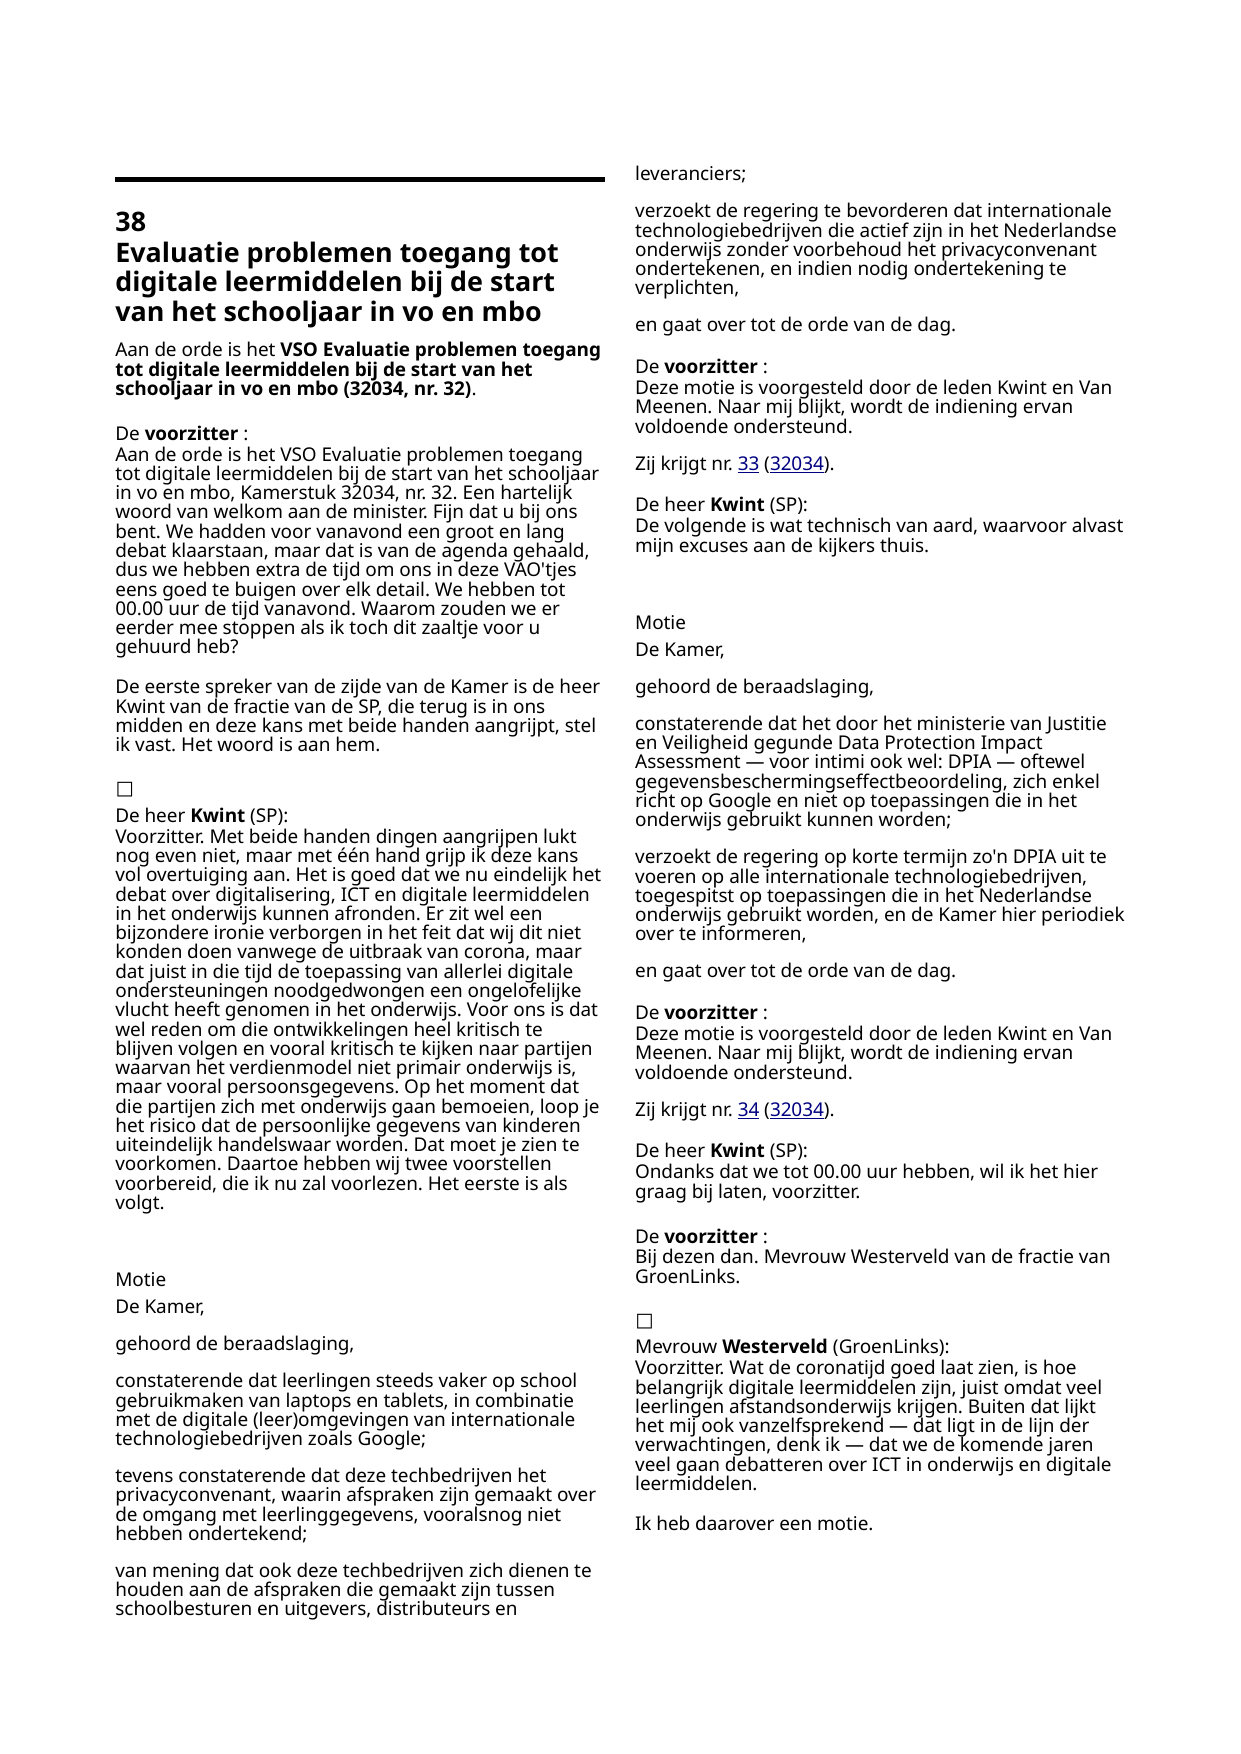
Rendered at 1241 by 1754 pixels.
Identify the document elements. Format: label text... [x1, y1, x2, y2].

text en gaat over tot de orde van de dag. [635, 316, 1125, 336]
text De heer Kwint (SP): [115, 802, 605, 828]
text verzoekt de regering op korte termijn zo'n DPIA uit te voeren op alle internationale technologiebedrijven, toegespitst op toepassingen die in het Nederlandse onderwijs gebruikt worden, en de Kamer hier periodiek over te informeren, [635, 848, 1125, 945]
text Voorzitter. Met beide handen dingen aangrijpen lukt nog even niet, maar met één hand grijp ik deze kans vol overtuiging aan. Het is goed dat we nu eindelijk het debat over digitalisering, ICT en digitale leermiddelen in het onderwijs kunnen afronden. Er zit wel een bijzondere ironie verborgen in het feit dat wij dit niet konden doen vanwege de uitbraak van corona, maar dat juist in die tijd de toepassing van allerlei digitale ondersteuningen noodgedwongen een ongelofelijke vlucht heeft genomen in het onderwijs. Voor ons is dat wel reden om die ontwikkelingen heel kritisch te blijven volgen en vooral kritisch te kijken naar partijen waarvan het verdienmodel niet primair onderwijs is, maar vooral persoonsgegevens. Op het moment dat die partijen zich met onderwijs gaan bemoeien, loop je het risico dat de persoonlijke gegevens van kinderen uiteindelijk handelswaar worden. Dat moet je zien te voorkomen. Daartoe hebben wij twee voorstellen voorbereid, die ik nu zal voorlezen. Het eerste is als volgt. [115, 828, 605, 1213]
text Motie [115, 1267, 605, 1292]
text Zij krijgt nr. 34 (32034). [635, 1101, 1125, 1120]
text ⬜ [115, 776, 605, 802]
text gehoord de beraadslaging, [635, 678, 1125, 697]
text De voorzitter : [635, 999, 1125, 1025]
text Deze motie is voorgesteld door de leden Kwint en Van Meenen. Naar mij blijkt, wordt de indiening ervan voldoende ondersteund. [635, 379, 1125, 437]
text De heer Kwint (SP): [635, 1138, 1125, 1163]
text Aan de orde is het VSO Evaluatie problemen toegang tot digitale leermiddelen bij de start van het schooljaar in vo en mbo, Kamerstuk 32034, nr. 32. Een hartelijk woord van welkom aan de minister. Fijn dat u bij ons bent. We hadden voor vanavond een groot en lang debat klaarstaan, maar dat is van de agenda gehaald, dus we hebben extra de tijd om ons in deze VAO'tjes eens goed te buigen over elk detail. We hebben tot 00.00 uur de tijd vanavond. Waarom zouden we er eerder mee stoppen als ik toch dit zaaltje voor u gehuurd heb? [115, 446, 605, 658]
text Voorzitter. Wat de coronatijd goed laat zien, is hoe belangrijk digitale leermiddelen zijn, juist omdat veel leerlingen afstandsonderwijs krijgen. Buiten dat lijkt het mij ook vanzelfsprekend — dat ligt in de lijn der verwachtingen, denk ik — dat we de komende jaren veel gaan debatteren over ICT in onderwijs en digitale leermiddelen. [635, 1359, 1125, 1494]
text gehoord de beraadslaging, [115, 1335, 605, 1354]
text leveranciers; [635, 165, 1125, 184]
text De voorzitter : [635, 1223, 1125, 1248]
text van mening dat ook deze techbedrijven zich dienen te houden aan de afspraken die gemaakt zijn tussen schoolbesturen en uitgevers, distributeurs en [115, 1562, 605, 1620]
text en gaat over tot de orde van de dag. [635, 962, 1125, 982]
text verzoekt de regering te bevorderen dat internationale technologiebedrijven die actief zijn in het Nederlandse onderwijs zonder voorbehoud het privacyconvenant ondertekenen, en indien nodig ondertekening te verplichten, [635, 202, 1125, 299]
text De volgende is wat technisch van aard, waarvoor alvast mijn excuses aan de kijkers thuis. [635, 517, 1125, 556]
text Deze motie is voorgesteld door de leden Kwint en Van Meenen. Naar mij blijkt, wordt de indiening ervan voldoende ondersteund. [635, 1025, 1125, 1083]
text Zij krijgt nr. 33 (32034). [635, 454, 1125, 474]
text De voorzitter : [635, 353, 1125, 379]
text 38 [115, 203, 605, 239]
text ⬜ [635, 1308, 1125, 1334]
text Motie [635, 609, 1125, 635]
text De heer Kwint (SP): [635, 492, 1125, 517]
text Mevrouw Westerveld (GroenLinks): [635, 1334, 1125, 1359]
text De voorzitter : [115, 420, 605, 446]
text De Kamer, [115, 1298, 605, 1318]
text De Kamer, [635, 641, 1125, 660]
text Ik heb daarover een motie. [635, 1515, 1125, 1534]
text constaterende dat leerlingen steeds vaker op school gebruikmaken van laptops en tablets, in combinatie met de digitale (leer)omgevingen van internationale technologiebedrijven zoals Google; [115, 1372, 605, 1449]
text constaterende dat het door het ministerie van Justitie en Veiligheid gegunde Data Protection Impact Assessment — voor intimi ook wel: DPIA — oftewel gegevensbeschermingseffectbeoordeling, zich enkel richt op Google en niet op toepassingen die in het onderwijs gebruikt kunnen worden; [635, 715, 1125, 831]
text Evaluatie problemen toegang tot digitale leermiddelen bij de start van het schooljaar in vo en mbo [115, 239, 605, 341]
text tevens constaterende dat deze techbedrijven het privacyconvenant, waarin afspraken zijn gemaakt over de omgang met leerlinggegevens, vooralsnog niet hebben ondertekend; [115, 1467, 605, 1544]
text De eerste spreker van de zijde van de Kamer is de heer Kwint van de fractie van de SP, die terug is in ons midden en deze kans met beide handen aangrijpt, stel ik vast. Het woord is aan hem. [115, 678, 605, 756]
text Aan de orde is het VSO Evaluatie problemen toegang tot digitale leermiddelen bij de start van het schooljaar in vo en mbo (32034, nr. 32). [115, 341, 605, 399]
text Bij dezen dan. Mevrouw Westerveld van de fractie van GroenLinks. [635, 1248, 1125, 1287]
text Ondanks dat we tot 00.00 uur hebben, wil ik het hier graag bij laten, voorzitter. [635, 1163, 1125, 1202]
